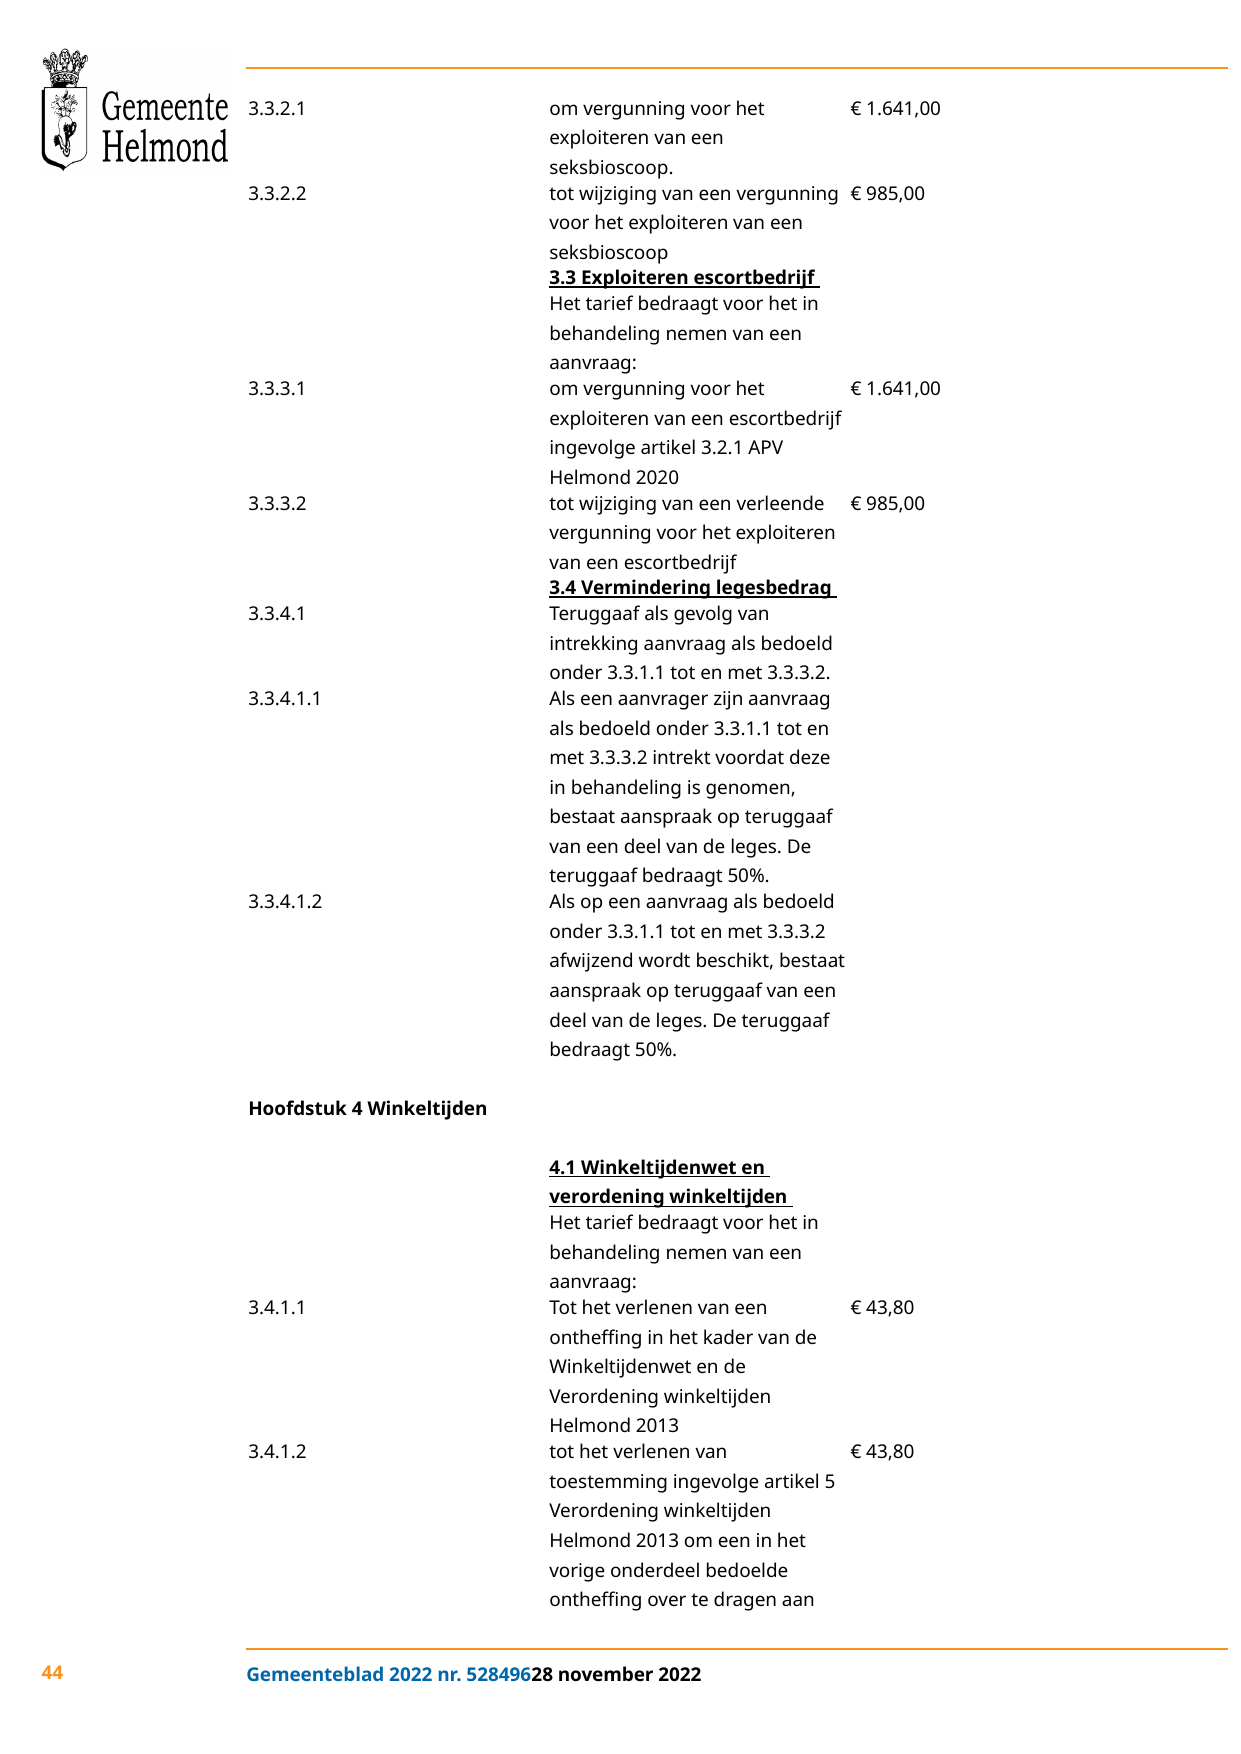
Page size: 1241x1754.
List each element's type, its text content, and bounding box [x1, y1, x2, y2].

table_cell [248, 265, 549, 290]
table_cell 3.3.3.2 [248, 490, 549, 574]
table_cell 3.3.4.1.2 [248, 889, 549, 1062]
table_cell [248, 575, 549, 600]
table_cell 3.4.1.1 [248, 1294, 549, 1438]
table_cell Als op een aanvraag als bedoeld onder 3.3.1.1 tot en met 3.3.3.2 afwijzend wordt beschikt, bestaat aanspraak op teruggaaf van een deel van de leges. De teruggaaf bedraagt 50%. [549, 889, 850, 1062]
table_cell 3.3.3.1 [248, 375, 549, 490]
table_cell [850, 265, 1152, 290]
table_cell Tot het verlenen van een ontheffing in het kader van de Winkeltijdenwet en de Verordening winkeltijden Helmond 2013 [549, 1294, 850, 1438]
table_cell Als een aanvrager zijn aanvraag als bedoeld onder 3.3.1.1 tot en met 3.3.3.2 intrekt voordat deze in behandeling is genomen, bestaat aanspraak op teruggaaf van een deel van de leges. De teruggaaf bedraagt 50%. [549, 685, 850, 888]
table_cell tot het verlenen van toestemming ingevolge artikel 5 Verordening winkeltijden Helmond 2013 om een in het vorige onderdeel bedoelde ontheffing over te dragen aan [549, 1439, 850, 1612]
table_cell 3.3.4.1 [248, 600, 549, 685]
table_cell € 43,80 [850, 1439, 1152, 1612]
table_cell [850, 685, 1152, 888]
table_cell € 43,80 [850, 1294, 1152, 1438]
table_cell [850, 1210, 1152, 1294]
table_cell [248, 1210, 549, 1294]
table_cell Het tarief bedraagt voor het in behandeling nemen van een aanvraag: [549, 290, 850, 375]
table_cell 3.4.1.2 [248, 1439, 549, 1612]
table_cell € 985,00 [850, 180, 1152, 264]
table_cell [248, 290, 549, 375]
table_cell om vergunning voor het exploiteren van een seksbioscoop. [549, 95, 850, 180]
table_cell 3.4 Vermindering legesbedrag [549, 575, 850, 600]
table_cell tot wijziging van een verleende vergunning voor het exploiteren van een escortbedrijf [549, 490, 850, 574]
table_cell Teruggaaf als gevolg van intrekking aanvraag als bedoeld onder 3.3.1.1 tot en met 3.3.3.2. [549, 600, 850, 685]
table_cell om vergunning voor het exploiteren van een escortbedrijf ingevolge artikel 3.2.1 APV Helmond 2020 [549, 375, 850, 490]
table_cell Het tarief bedraagt voor het in behandeling nemen van een aanvraag: [549, 1210, 850, 1294]
table_cell 3.3 Exploiteren escortbedrijf [549, 265, 850, 290]
table_cell [850, 575, 1152, 600]
picture [41, 47, 231, 172]
table_cell [850, 600, 1152, 685]
table_cell € 985,00 [850, 490, 1152, 574]
table_header [850, 1154, 1152, 1209]
table_cell 3.3.2.1 [248, 95, 549, 180]
table_cell tot wijziging van een vergunning voor het exploiteren van een seksbioscoop [549, 180, 850, 264]
table_cell [850, 290, 1152, 375]
table_cell [850, 889, 1152, 1062]
table_cell € 1.641,00 [850, 375, 1152, 490]
text Hoofdstuk 4 Winkeltijden [248, 1095, 1152, 1121]
table_cell € 1.641,00 [850, 95, 1152, 180]
table_cell 3.3.2.2 [248, 180, 549, 264]
table_header [248, 1154, 549, 1209]
table_cell 3.3.4.1.1 [248, 685, 549, 888]
table_header 4.1 Winkeltijdenwet en verordening winkeltijden [549, 1154, 850, 1209]
